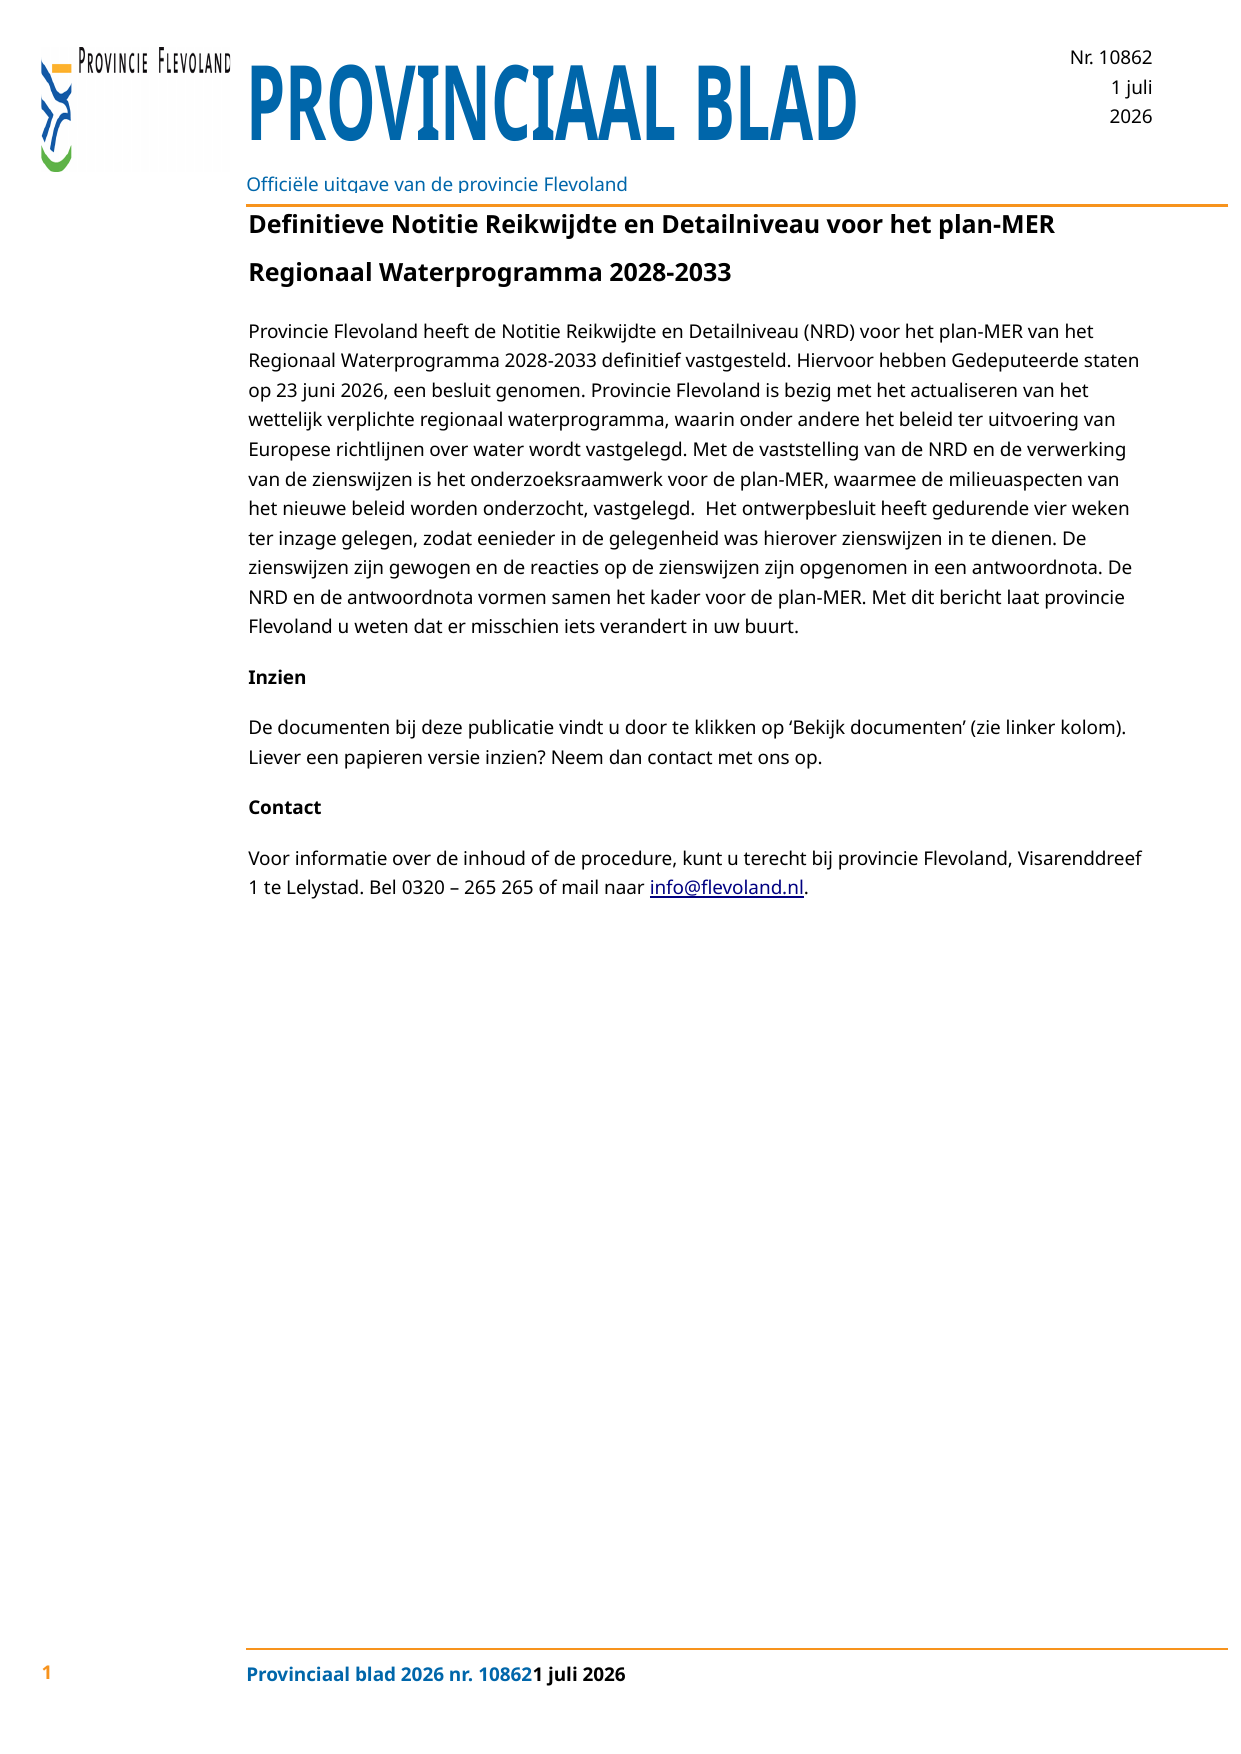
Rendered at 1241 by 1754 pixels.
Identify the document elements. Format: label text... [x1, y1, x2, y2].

picture [41, 47, 231, 172]
text Voor informatie over de inhoud of de procedure, kunt u terecht bij provincie Flevoland, Visarenddreef 1 te Lelystad. Bel 0320 – 265 265 of mail naar info@flevoland.nl. [248, 845, 1152, 900]
text Inzien [248, 664, 1152, 690]
text Definitieve Notitie Reikwijdte en Detailniveau voor het plan-MER Regionaal Waterprogramma 2028-2033 [248, 207, 1152, 288]
text De documenten bij deze publicatie vindt u door te klikken op ‘Bekijk documenten’ (zie linker kolom). Liever een papieren versie inzien? Neem dan contact met ons op. [248, 714, 1152, 770]
text Provincie Flevoland heeft de Notitie Reikwijdte en Detailniveau (NRD) voor het plan-MER van het Regionaal Waterprogramma 2028-2033 definitief vastgesteld. Hiervoor hebben Gedeputeerde staten op 23 juni 2026, een besluit genomen. Provincie Flevoland is bezig met het actualiseren van het wettelijk verplichte regionaal waterprogramma, waarin onder andere het beleid ter uitvoering van Europese richtlijnen over water wordt vastgelegd. Met de vaststelling van de NRD en de verwerking van de zienswijzen is het onderzoeksraamwerk voor de plan-MER, waarmee de milieuaspecten van het nieuwe beleid worden onderzocht, vastgelegd. Het ontwerpbesluit heeft gedurende vier weken ter inzage gelegen, zodat eenieder in de gelegenheid was hierover zienswijzen in te dienen. De zienswijzen zijn gewogen en de reacties op de zienswijzen zijn opgenomen in een antwoordnota. De NRD en de antwoordnota vormen samen het kader voor de plan-MER. Met dit bericht laat provincie Flevoland u weten dat er misschien iets verandert in uw buurt. [248, 318, 1152, 639]
text Contact [248, 794, 1152, 820]
